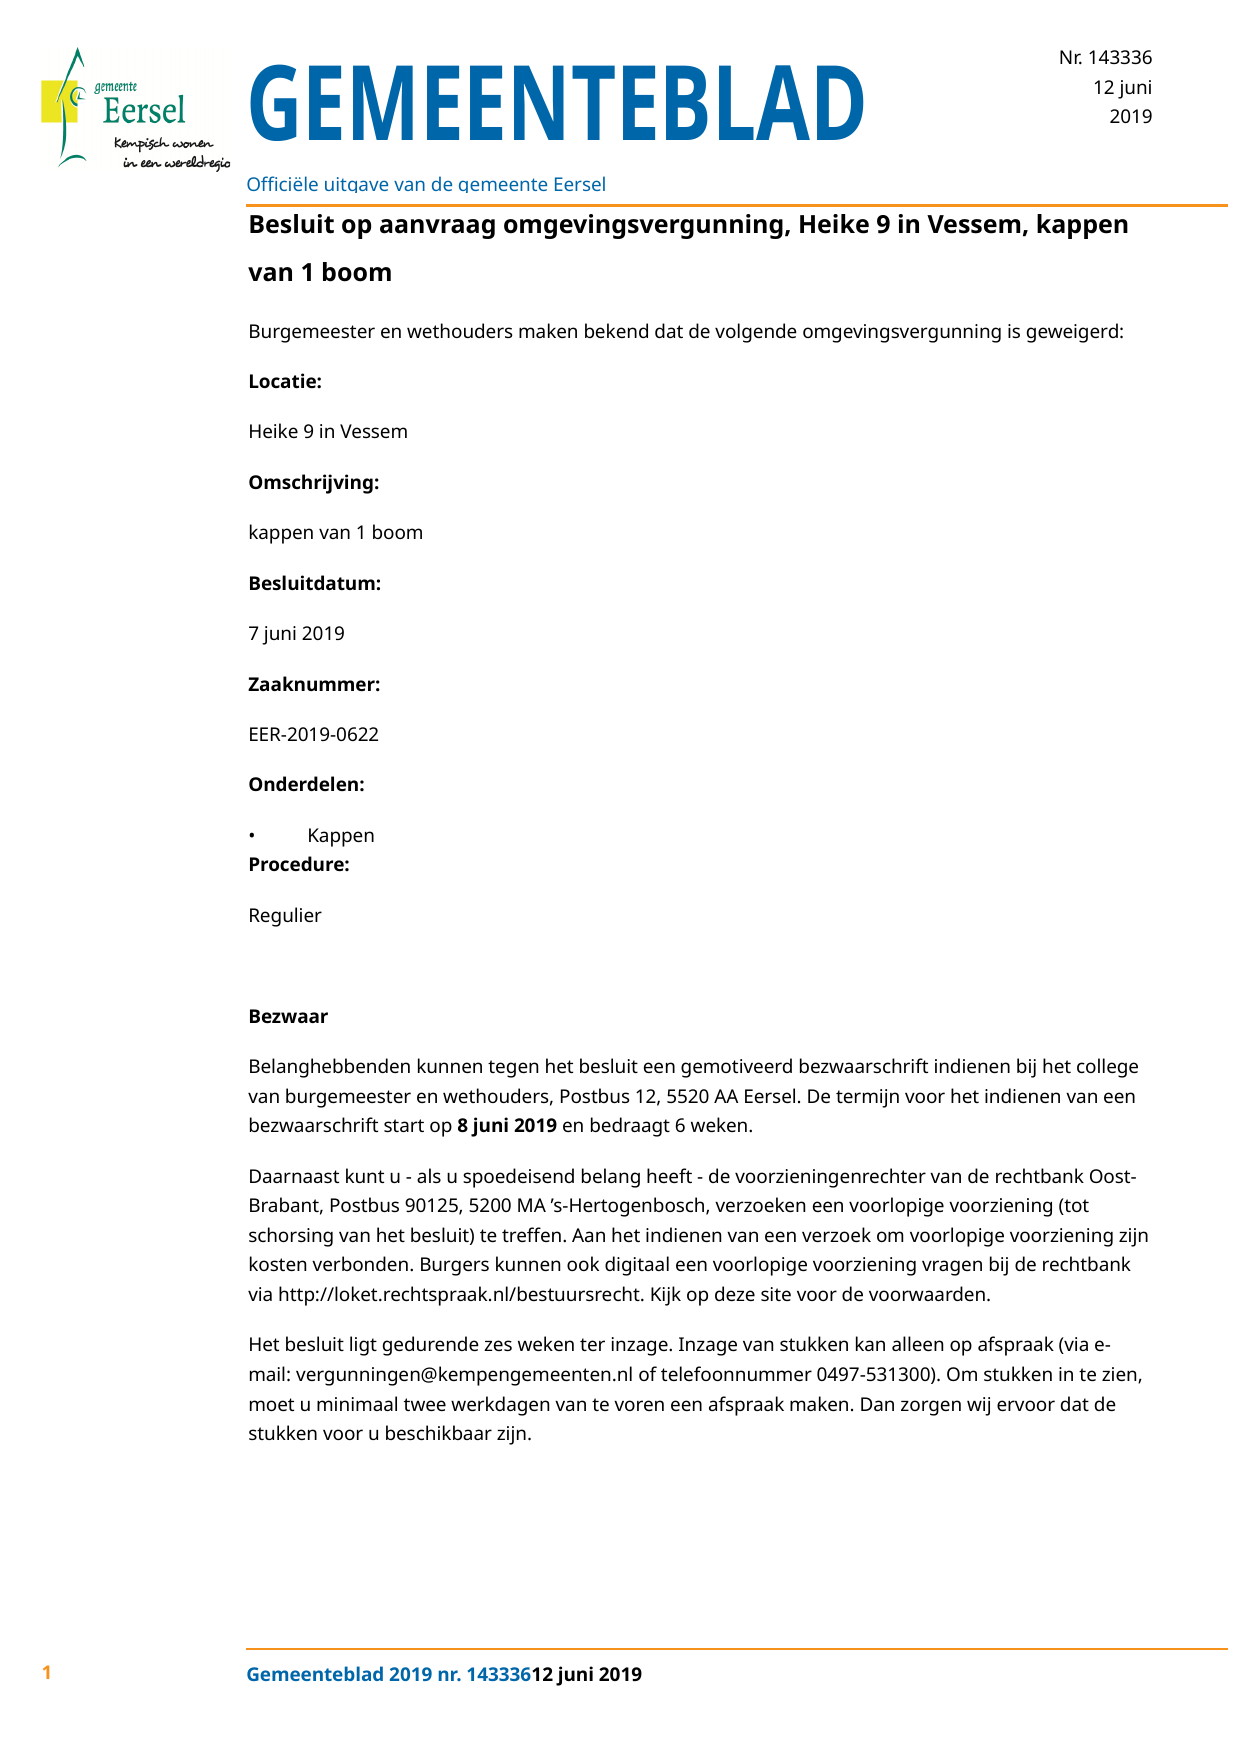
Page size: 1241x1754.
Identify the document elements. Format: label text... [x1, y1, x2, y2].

text Het besluit ligt gedurende zes weken ter inzage. Inzage van stukken kan alleen op afspraak (via e-mail: vergunningen@kempengemeenten.nl of telefoonnummer 0497-531300). Om stukken in te zien, moet u minimaal twee werkdagen van te voren een afspraak maken. Dan zorgen wij ervoor dat de stukken voor u beschikbaar zijn. [248, 1332, 1152, 1446]
list Kappen [248, 822, 1152, 848]
text Besluit op aanvraag omgevingsvergunning, Heike 9 in Vessem, kappen van 1 boom [248, 207, 1152, 288]
text Bezwaar [248, 1003, 1152, 1029]
text Zaaknummer: [248, 671, 1152, 697]
text Belanghebbenden kunnen tegen het besluit een gemotiveerd bezwaarschrift indienen bij het college van burgemeester en wethouders, Postbus 12, 5520 AA Eersel. De termijn voor het indienen van een bezwaarschrift start op 8 juni 2019 en bedraagt 6 weken. [248, 1053, 1152, 1138]
text Daarnaast kunt u - als u spoedeisend belang heeft - de voorzieningenrechter van de rechtbank Oost-Brabant, Postbus 90125, 5200 MA ’s-Hertogenbosch, verzoeken een voorlopige voorziening (tot schorsing van het besluit) te treffen. Aan het indienen van een verzoek om voorlopige voorziening zijn kosten verbonden. Burgers kunnen ook digitaal een voorlopige voorziening vragen bij de rechtbank via http://loket.rechtspraak.nl/bestuursrecht. Kijk op deze site voor de voorwaarden. [248, 1163, 1152, 1307]
text Procedure: [248, 852, 1152, 877]
text Onderdelen: [248, 772, 1152, 797]
text Burgemeester en wethouders maken bekend dat de volgende omgevingsvergunning is geweigerd: [248, 318, 1152, 344]
text Regulier [248, 902, 1152, 928]
text Besluitdatum: [248, 570, 1152, 596]
text 7 juni 2019 [248, 620, 1152, 646]
text Heike 9 in Vessem [248, 419, 1152, 444]
text Omschrijving: [248, 469, 1152, 495]
text EER-2019-0622 [248, 721, 1152, 747]
text kappen van 1 boom [248, 519, 1152, 545]
text Locatie: [248, 368, 1152, 394]
picture [41, 47, 231, 172]
